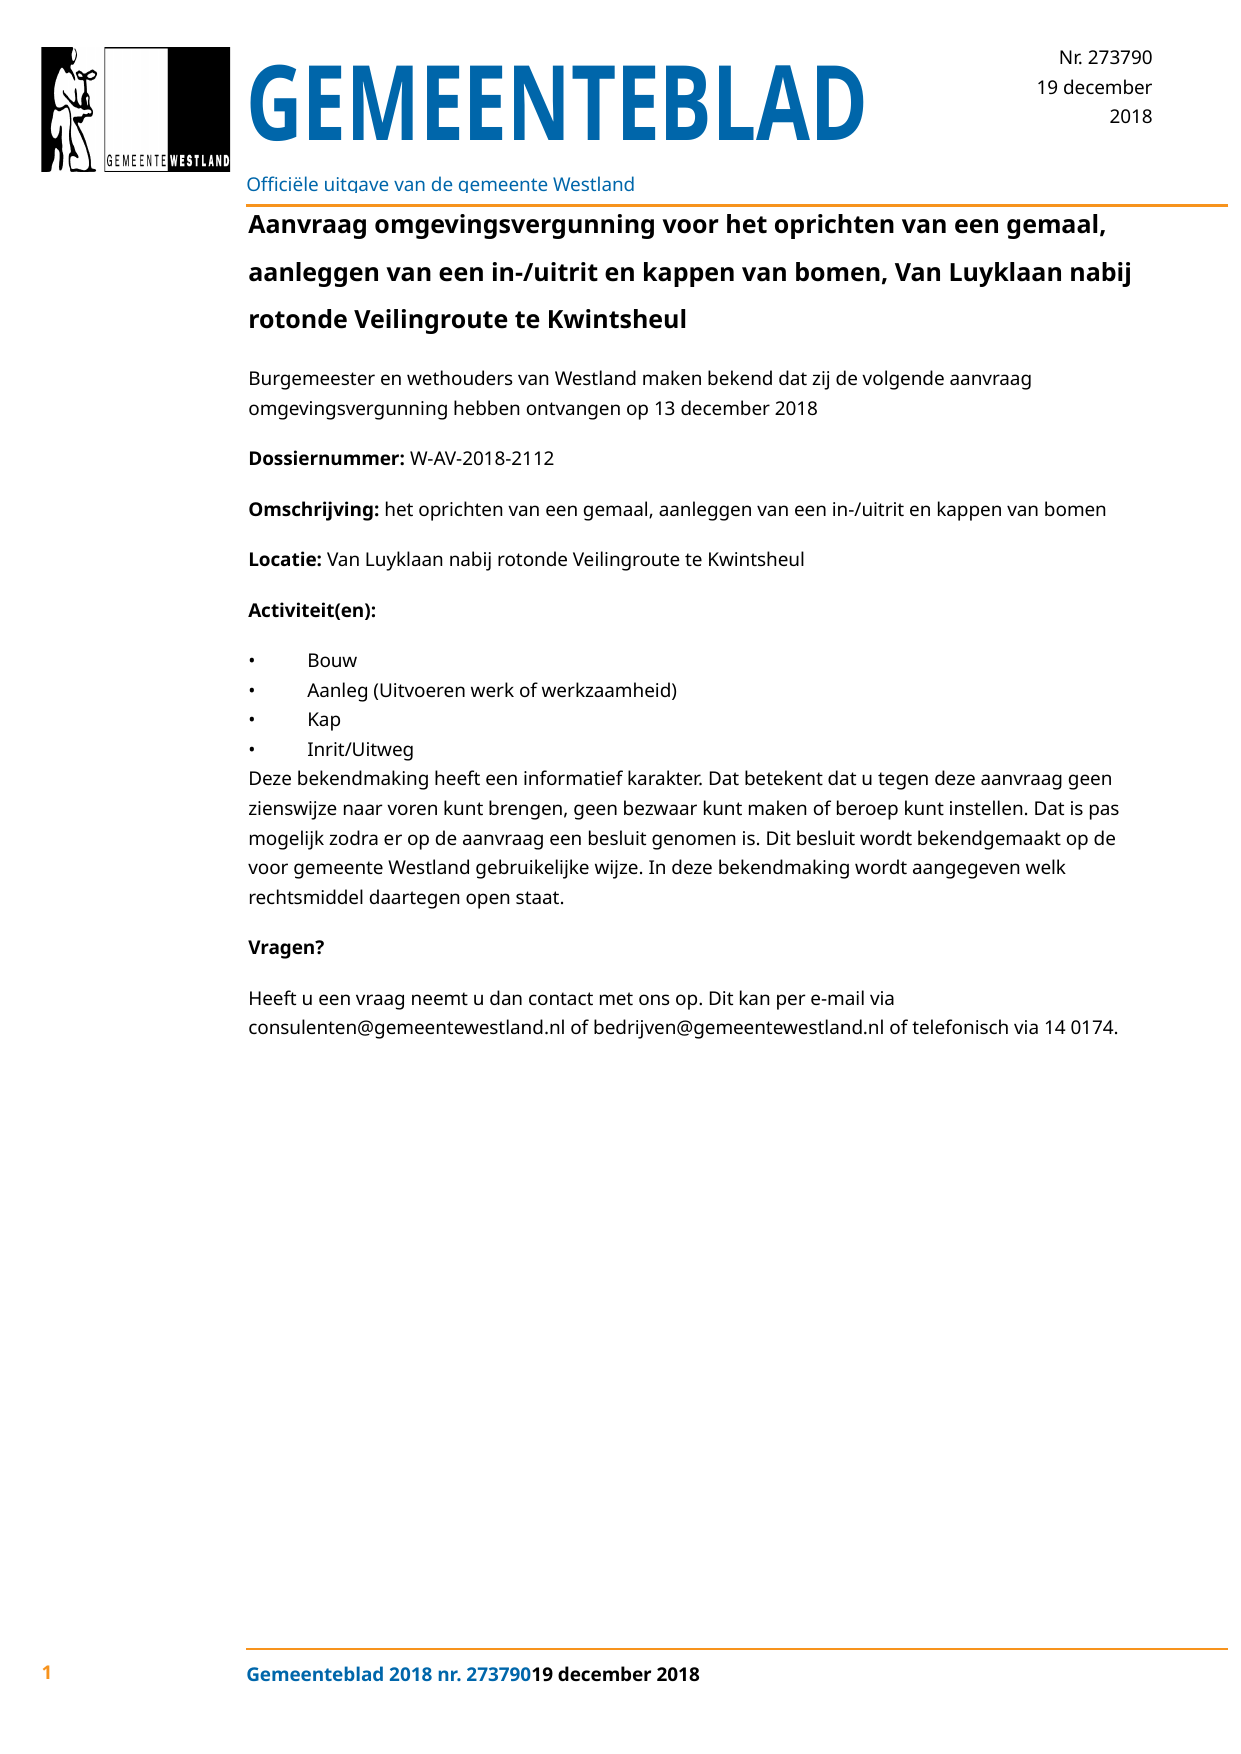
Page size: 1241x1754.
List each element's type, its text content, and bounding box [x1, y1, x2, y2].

text Activiteit(en): [248, 597, 1152, 622]
text Vragen? [248, 934, 1152, 960]
text Burgemeester en wethouders van Westland maken bekend dat zij de volgende aanvraag omgevingsvergunning hebben ontvangen op 13 december 2018 [248, 366, 1152, 421]
text Dossiernummer: W-AV-2018-2112 [248, 446, 1152, 471]
text Aanvraag omgevingsvergunning voor het oprichten van een gemaal, aanleggen van een in-/uitrit en kappen van bomen, Van Luyklaan nabij rotonde Veilingroute te Kwintsheul [248, 207, 1152, 336]
list Inrit/Uitweg [248, 736, 1152, 762]
picture [41, 47, 231, 172]
text Heeft u een vraag neemt u dan contact met ons op. Dit kan per e-mail via consulenten@gemeentewestland.nl of bedrijven@gemeentewestland.nl of telefonisch via 14 0174. [248, 985, 1152, 1040]
list Kap [248, 706, 1152, 732]
text Omschrijving: het oprichten van een gemaal, aanleggen van een in-/uitrit en kappen van bomen [248, 496, 1152, 522]
list Bouw [248, 647, 1152, 673]
text Deze bekendmaking heeft een informatief karakter. Dat betekent dat u tegen deze aanvraag geen zienswijze naar voren kunt brengen, geen bezwaar kunt maken of beroep kunt instellen. Dat is pas mogelijk zodra er op de aanvraag een besluit genomen is. Dit besluit wordt bekendgemaakt op de voor gemeente Westland gebruikelijke wijze. In deze bekendmaking wordt aangegeven welk rechtsmiddel daartegen open staat. [248, 766, 1152, 909]
text Locatie: Van Luyklaan nabij rotonde Veilingroute te Kwintsheul [248, 546, 1152, 572]
list Aanleg (Uitvoeren werk of werkzaamheid) [248, 677, 1152, 702]
